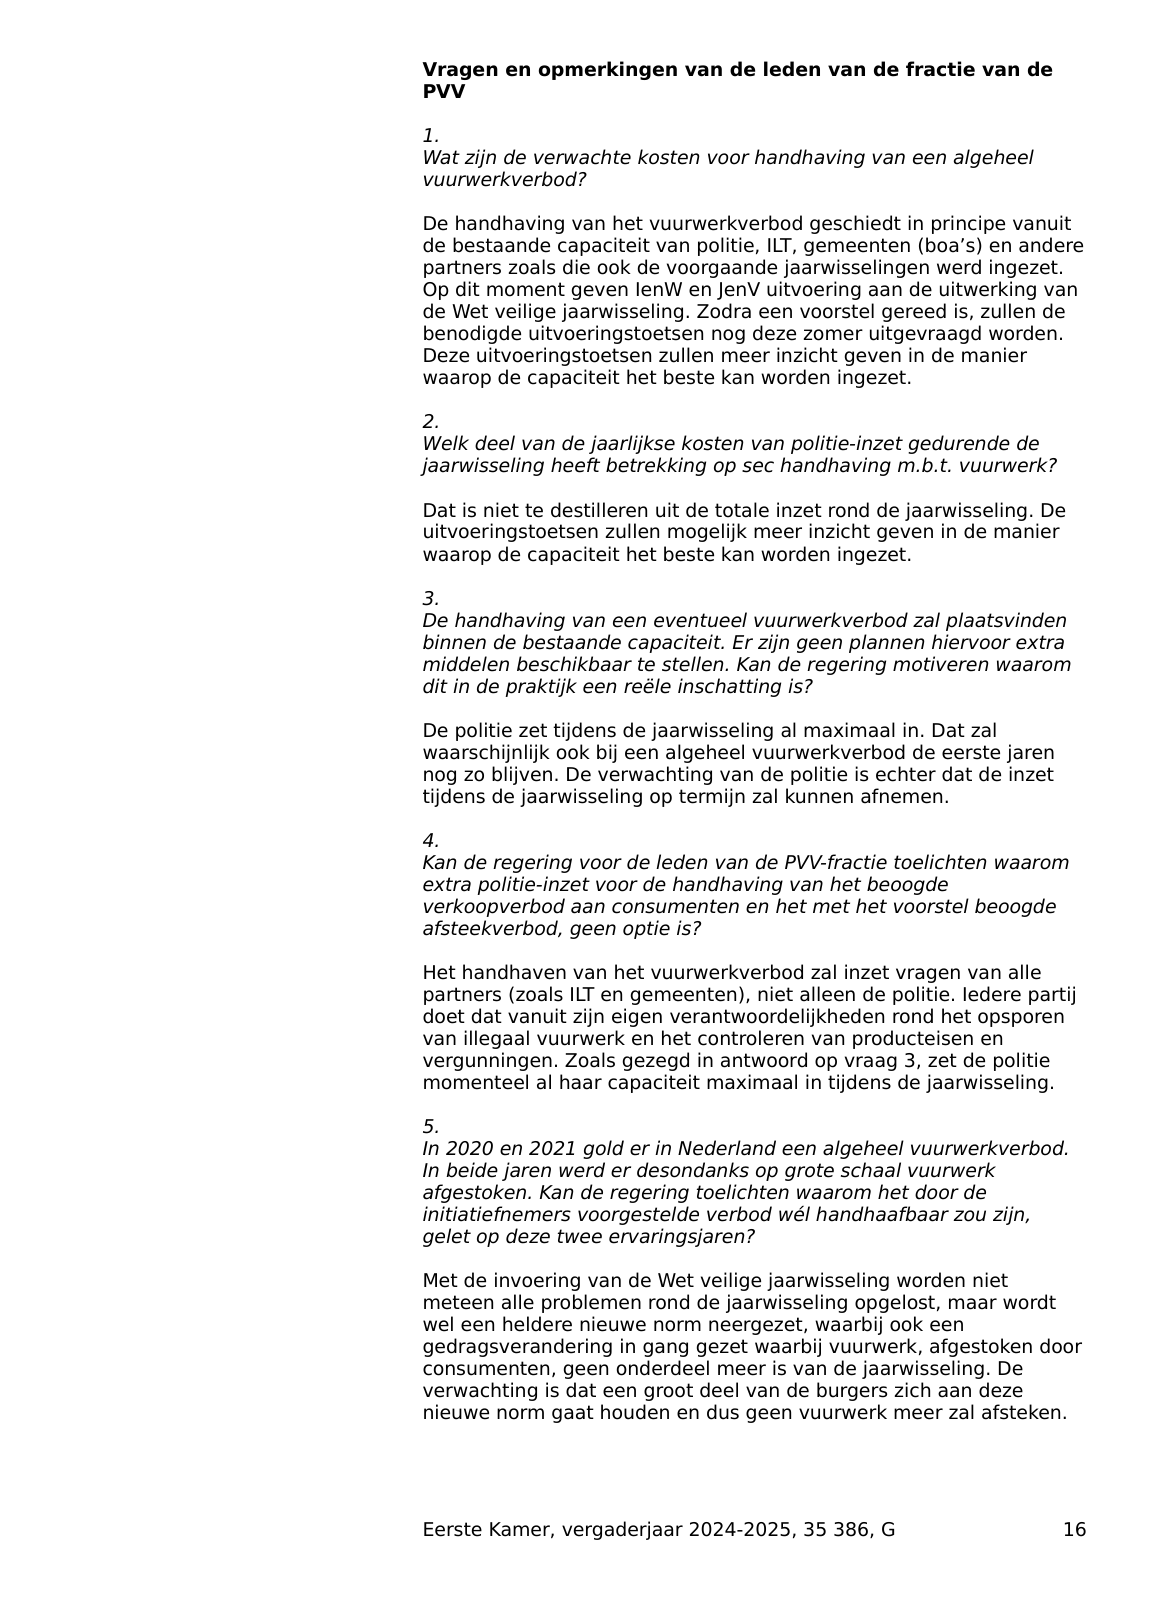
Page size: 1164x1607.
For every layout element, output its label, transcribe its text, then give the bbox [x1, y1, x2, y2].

subtitle Vragen en opmerkingen van de leden van de fractie van de PVV [422, 59, 1087, 103]
text De handhaving van een eventueel vuurwerkverbod zal plaatsvinden binnen de bestaande capaciteit. Er zijn geen plannen hiervoor extra middelen beschikbaar te stellen. Kan de regering motiveren waarom dit in de praktijk een reële inschatting is? [422, 609, 1087, 697]
text In 2020 en 2021 gold er in Nederland een algeheel vuurwerkverbod. In beide jaren werd er desondanks op grote schaal vuurwerk afgestoken. Kan de regering toelichten waarom het door de initiatiefnemers voorgestelde verbod wél handhaafbaar zou zijn, gelet op deze twee ervaringsjaren? [422, 1138, 1087, 1248]
text Kan de regering voor de leden van de PVV-fractie toelichten waarom extra politie-inzet voor de handhaving van het beoogde verkoopverbod aan consumenten en het met het voorstel beoogde afsteekverbod, geen optie is? [422, 852, 1087, 940]
text De handhaving van het vuurwerkverbod geschiedt in principe vanuit de bestaande capaciteit van politie, ILT, gemeenten (boa’s) en andere partners zoals die ook de voorgaande jaarwisselingen werd ingezet. Op dit moment geven IenW en JenV uitvoering aan de uitwerking van de Wet veilige jaarwisseling. Zodra een voorstel gereed is, zullen de benodigde uitvoeringstoetsen nog deze zomer uitgevraagd worden. Deze uitvoeringstoetsen zullen meer inzicht geven in de manier waarop de capaciteit het beste kan worden ingezet. [422, 213, 1087, 389]
text 2. [422, 411, 1087, 433]
text 5. [422, 1116, 1087, 1138]
text 3. [422, 588, 1087, 609]
text De politie zet tijdens de jaarwisseling al maximaal in. Dat zal waarschijnlijk ook bij een algeheel vuurwerkverbod de eerste jaren nog zo blijven. De verwachting van de politie is echter dat de inzet tijdens de jaarwisseling op termijn zal kunnen afnemen. [422, 720, 1087, 808]
text Met de invoering van de Wet veilige jaarwisseling worden niet meteen alle problemen rond de jaarwisseling opgelost, maar wordt wel een heldere nieuwe norm neergezet, waarbij ook een gedragsverandering in gang gezet waarbij vuurwerk, afgestoken door consumenten, geen onderdeel meer is van de jaarwisseling. De verwachting is dat een groot deel van de burgers zich aan deze nieuwe norm gaat houden en dus geen vuurwerk meer zal afsteken. [422, 1270, 1087, 1424]
text Wat zijn de verwachte kosten voor handhaving van een algeheel vuurwerkverbod? [422, 147, 1087, 191]
text 4. [422, 830, 1087, 852]
text Dat is niet te destilleren uit de totale inzet rond de jaarwisseling. De uitvoeringstoetsen zullen mogelijk meer inzicht geven in de manier waarop de capaciteit het beste kan worden ingezet. [422, 499, 1087, 565]
text Het handhaven van het vuurwerkverbod zal inzet vragen van alle partners (zoals ILT en gemeenten), niet alleen de politie. Iedere partij doet dat vanuit zijn eigen verantwoordelijkheden rond het opsporen van illegaal vuurwerk en het controleren van producteisen en vergunningen. Zoals gezegd in antwoord op vraag 3, zet de politie momenteel al haar capaciteit maximaal in tijdens de jaarwisseling. [422, 962, 1087, 1094]
text 1. [422, 125, 1087, 147]
text Welk deel van de jaarlijkse kosten van politie-inzet gedurende de jaarwisseling heeft betrekking op sec handhaving m.b.t. vuurwerk? [422, 433, 1087, 477]
